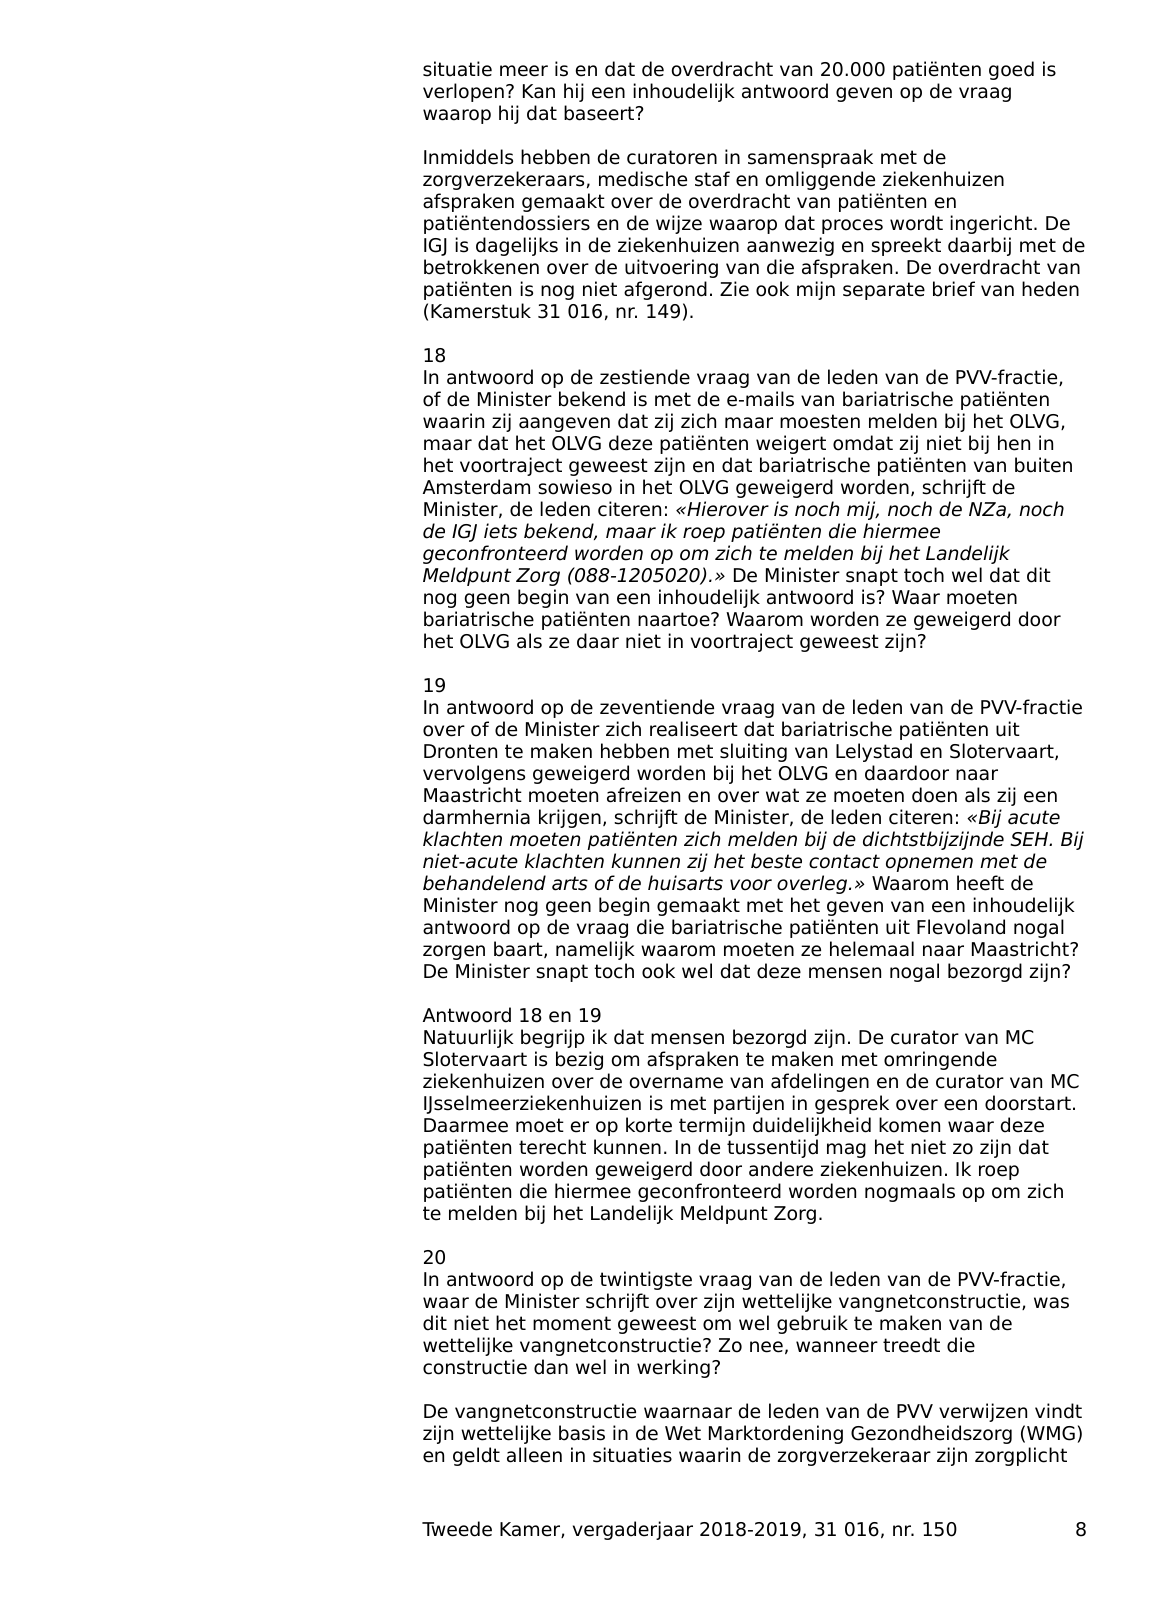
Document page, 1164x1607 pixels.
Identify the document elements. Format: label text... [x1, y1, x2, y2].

text Antwoord 18 en 19 [422, 1005, 1087, 1027]
text situatie meer is en dat de overdracht van 20.000 patiënten goed is verlopen? Kan hij een inhoudelijk antwoord geven op de vraag waarop hij dat baseert? [422, 59, 1087, 125]
text In antwoord op de zestiende vraag van de leden van de PVV-fractie, of de Minister bekend is met de e-mails van bariatrische patiënten waarin zij aangeven dat zij zich maar moesten melden bij het OLVG, maar dat het OLVG deze patiënten weigert omdat zij niet bij hen in het voortraject geweest zijn en dat bariatrische patiënten van buiten Amsterdam sowieso in het OLVG geweigerd worden, schrijft de Minister, de leden citeren: «Hierover is noch mij, noch de NZa, noch de IGJ iets bekend, maar ik roep patiënten die hiermee geconfronteerd worden op om zich te melden bij het Landelijk Meldpunt Zorg (088-1205020).» De Minister snapt toch wel dat dit nog geen begin van een inhoudelijk antwoord is? Waar moeten bariatrische patiënten naartoe? Waarom worden ze geweigerd door het OLVG als ze daar niet in voortraject geweest zijn? [422, 367, 1087, 653]
text 18 [422, 345, 1087, 367]
text 20 [422, 1247, 1087, 1269]
text In antwoord op de zeventiende vraag van de leden van de PVV-fractie over of de Minister zich realiseert dat bariatrische patiënten uit Dronten te maken hebben met sluiting van Lelystad en Slotervaart, vervolgens geweigerd worden bij het OLVG en daardoor naar Maastricht moeten afreizen en over wat ze moeten doen als zij een darmhernia krijgen, schrijft de Minister, de leden citeren: «Bij acute klachten moeten patiënten zich melden bij de dichtstbijzijnde SEH. Bij niet-acute klachten kunnen zij het beste contact opnemen met de behandelend arts of de huisarts voor overleg.» Waarom heeft de Minister nog geen begin gemaakt met het geven van een inhoudelijk antwoord op de vraag die bariatrische patiënten uit Flevoland nogal zorgen baart, namelijk waarom moeten ze helemaal naar Maastricht? De Minister snapt toch ook wel dat deze mensen nogal bezorgd zijn? [422, 697, 1087, 983]
text De vangnetconstructie waarnaar de leden van de PVV verwijzen vindt zijn wettelijke basis in de Wet Marktordening Gezondheidszorg (WMG) en geldt alleen in situaties waarin de zorgverzekeraar zijn zorgplicht [422, 1401, 1087, 1467]
text In antwoord op de twintigste vraag van de leden van de PVV-fractie, waar de Minister schrijft over zijn wettelijke vangnetconstructie, was dit niet het moment geweest om wel gebruik te maken van de wettelijke vangnetconstructie? Zo nee, wanneer treedt die constructie dan wel in werking? [422, 1269, 1087, 1379]
text Natuurlijk begrijp ik dat mensen bezorgd zijn. De curator van MC Slotervaart is bezig om afspraken te maken met omringende ziekenhuizen over de overname van afdelingen en de curator van MC IJsselmeerziekenhuizen is met partijen in gesprek over een doorstart. Daarmee moet er op korte termijn duidelijkheid komen waar deze patiënten terecht kunnen. In de tussentijd mag het niet zo zijn dat patiënten worden geweigerd door andere ziekenhuizen. Ik roep patiënten die hiermee geconfronteerd worden nogmaals op om zich te melden bij het Landelijk Meldpunt Zorg. [422, 1027, 1087, 1225]
text Inmiddels hebben de curatoren in samenspraak met de zorgverzekeraars, medische staf en omliggende ziekenhuizen afspraken gemaakt over de overdracht van patiënten en patiëntendossiers en de wijze waarop dat proces wordt ingericht. De IGJ is dagelijks in de ziekenhuizen aanwezig en spreekt daarbij met de betrokkenen over de uitvoering van die afspraken. De overdracht van patiënten is nog niet afgerond. Zie ook mijn separate brief van heden (Kamerstuk 31 016, nr. 149). [422, 147, 1087, 323]
text 19 [422, 675, 1087, 697]
